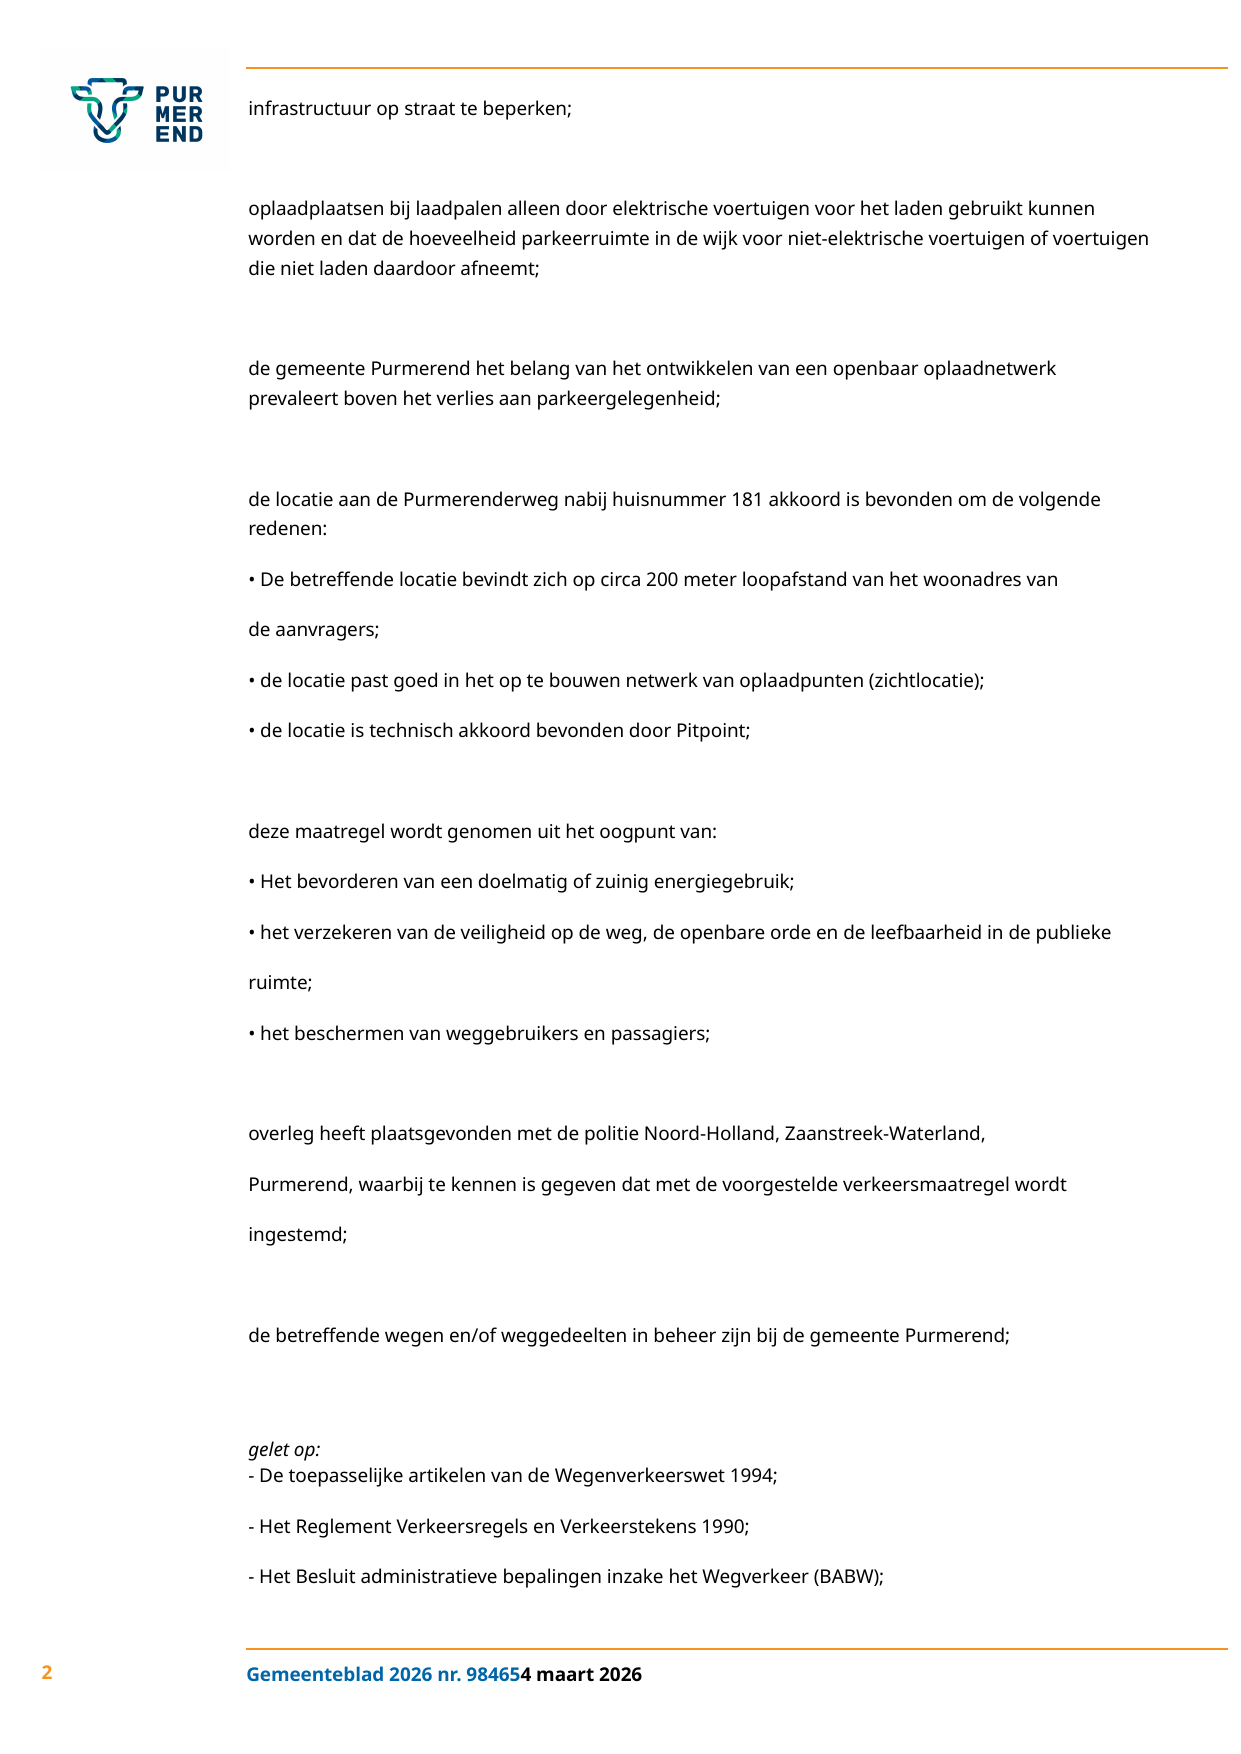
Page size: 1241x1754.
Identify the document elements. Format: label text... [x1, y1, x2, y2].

text gelet op: [248, 1437, 1152, 1462]
text • het beschermen van weggebruikers en passagiers; [248, 1020, 1152, 1046]
text • Het bevorderen van een doelmatig of zuinig energiegebruik; [248, 868, 1152, 894]
text infrastructuur op straat te beperken; [248, 95, 1152, 121]
text • De betreffende locatie bevindt zich op circa 200 meter loopafstand van het woonadres van [248, 566, 1152, 592]
text - De toepasselijke artikelen van de Wegenverkeerswet 1994; [248, 1462, 1152, 1488]
text • het verzekeren van de veiligheid op de weg, de openbare orde en de leefbaarheid in de publieke [248, 919, 1152, 945]
text deze maatregel wordt genomen uit het oogpunt van: [248, 818, 1152, 844]
text ruimte; [248, 969, 1152, 995]
text overleg heeft plaatsgevonden met de politie Noord-Holland, Zaanstreek-Waterland, [248, 1121, 1152, 1146]
text ingestemd; [248, 1221, 1152, 1247]
picture [41, 47, 231, 172]
text de locatie aan de Purmerenderweg nabij huisnummer 181 akkoord is bevonden om de volgende redenen: [248, 486, 1152, 541]
text de betreffende wegen en/of weggedeelten in beheer zijn bij de gemeente Purmerend; [248, 1322, 1152, 1348]
text - Het Besluit administratieve bepalingen inzake het Wegverkeer (BABW); [248, 1563, 1152, 1589]
text de gemeente Purmerend het belang van het ontwikkelen van een openbaar oplaadnetwerk prevaleert boven het verlies aan parkeergelegenheid; [248, 356, 1152, 411]
text de aanvragers; [248, 616, 1152, 642]
text • de locatie is technisch akkoord bevonden door Pitpoint; [248, 717, 1152, 743]
text • de locatie past goed in het op te bouwen netwerk van oplaadpunten (zichtlocatie); [248, 667, 1152, 693]
text Purmerend, waarbij te kennen is gegeven dat met de voorgestelde verkeersmaatregel wordt [248, 1171, 1152, 1197]
text oplaadplaatsen bij laadpalen alleen door elektrische voertuigen voor het laden gebruikt kunnen worden en dat de hoeveelheid parkeerruimte in de wijk voor niet-elektrische voertuigen of voertuigen die niet laden daardoor afneemt; [248, 196, 1152, 281]
text - Het Reglement Verkeersregels en Verkeerstekens 1990; [248, 1513, 1152, 1538]
